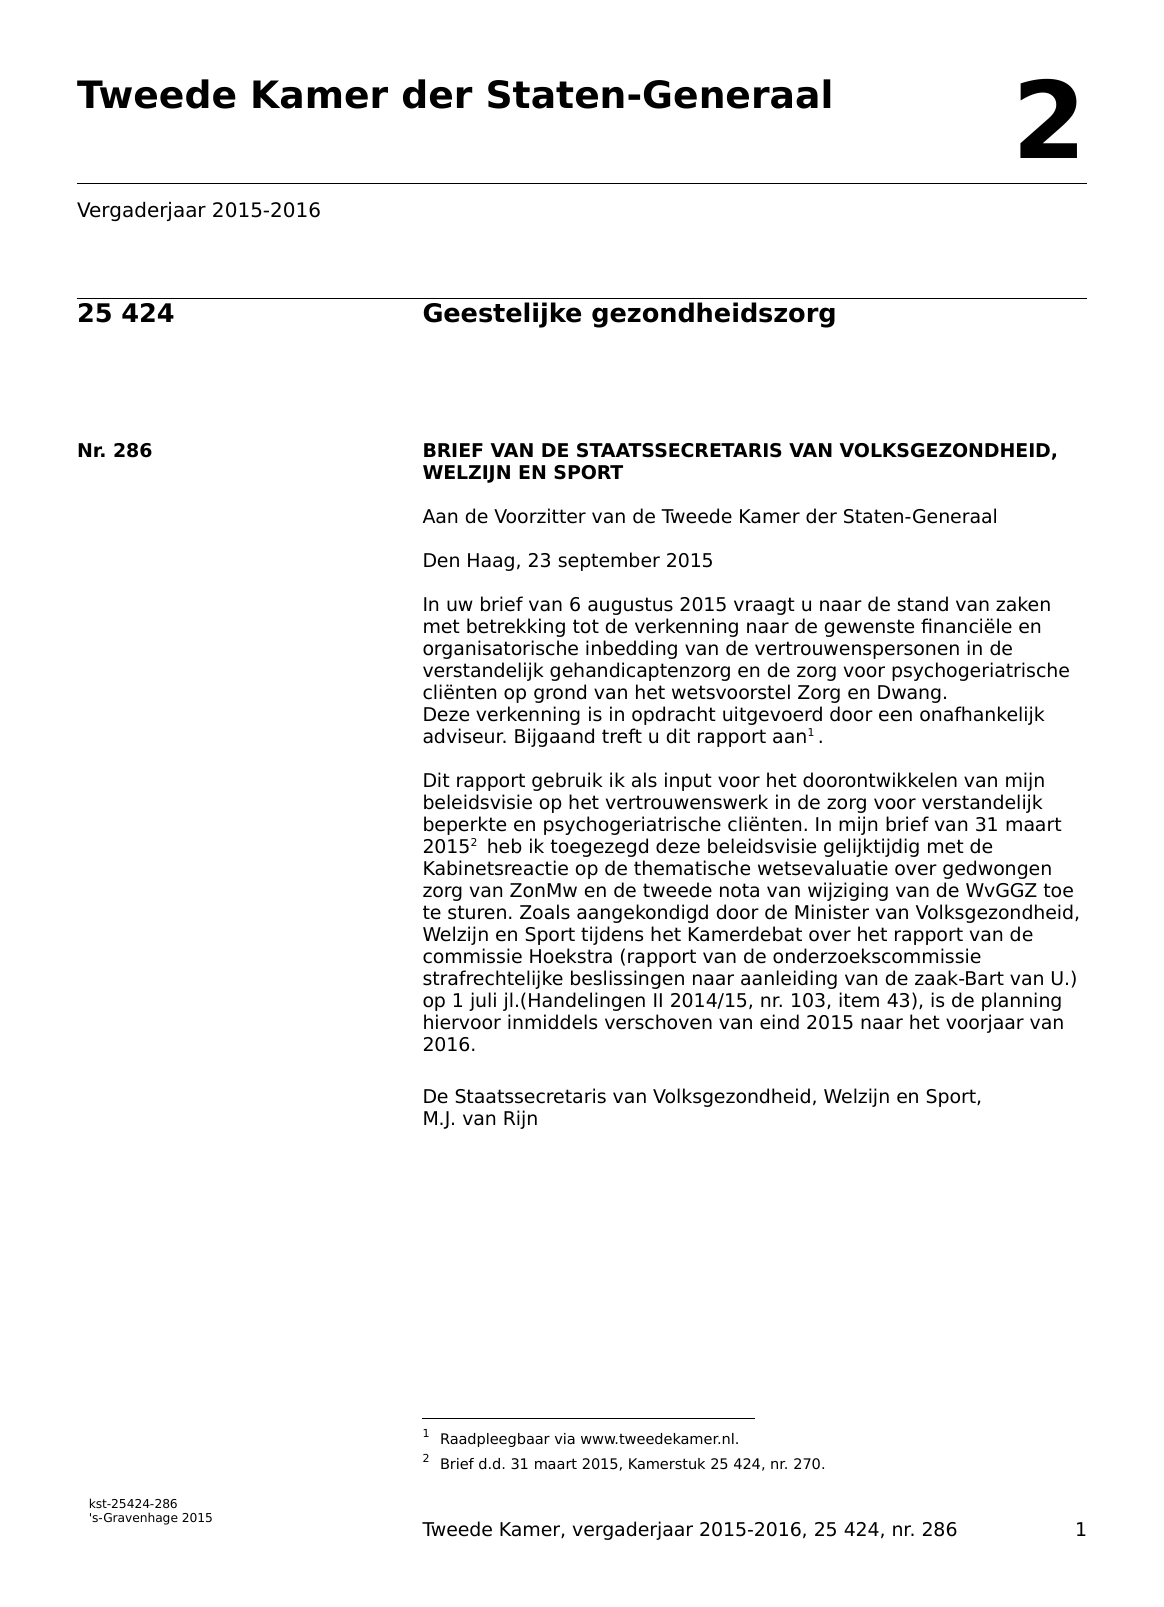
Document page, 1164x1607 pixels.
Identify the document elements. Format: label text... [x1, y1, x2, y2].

text Raadpleegbaar via www.tweedekamer.nl. [422, 1427, 1087, 1449]
table_cell Vergaderjaar 2015-2016 [77, 184, 1087, 298]
table_header 2 [886, 59, 1087, 183]
subtitle 25 424 Geestelijke gezondheidszorg [77, 299, 1087, 329]
text kst-25424-286 [88, 1497, 323, 1511]
text Den Haag, 23 september 2015 [422, 550, 1087, 572]
text Deze verkenning is in opdracht uitgevoerd door een onafhankelijk adviseur. Bijgaand treft u dit rapport aan. [422, 704, 1087, 748]
text Brief d.d. 31 maart 2015, Kamerstuk 25 424, nr. 270. [422, 1452, 1087, 1474]
text Aan de Voorzitter van de Tweede Kamer der Staten-Generaal [422, 506, 1087, 528]
text 's-Gravenhage 2015 [88, 1511, 323, 1525]
subtitle Nr. 286 BRIEF VAN DE STAATSSECRETARIS VAN VOLKSGEZONDHEID, WELZIJN EN SPORT [77, 440, 1087, 484]
text Dit rapport gebruik ik als input voor het doorontwikkelen van mijn beleidsvisie op het vertrouwenswerk in de zorg voor verstandelijk beperkte en psychogeriatrische cliënten. In mijn brief van 31 maart 2015 heb ik toegezegd deze beleidsvisie gelijktijdig met de Kabinetsreactie op de thematische wetsevaluatie over gedwongen zorg van ZonMw en de tweede nota van wijziging van de WvGGZ toe te sturen. Zoals aangekondigd door de Minister van Volksgezondheid, Welzijn en Sport tijdens het Kamerdebat over het rapport van de commissie Hoekstra (rapport van de onderzoekscommissie strafrechtelijke beslissingen naar aanleiding van de zaak-Bart van U.) op 1 juli jl.(Handelingen II 2014/15, nr. 103, item 43), is de planning hiervoor inmiddels verschoven van eind 2015 naar het voorjaar van 2016. [422, 770, 1087, 1056]
table_header Tweede Kamer der Staten-Generaal [77, 59, 886, 183]
text In uw brief van 6 augustus 2015 vraagt u naar de stand van zaken met betrekking tot de verkenning naar de gewenste financiële en organisatorische inbedding van de vertrouwenspersonen in de verstandelijk gehandicaptenzorg en de zorg voor psychogeriatrische cliënten op grond van het wetsvoorstel Zorg en Dwang. [422, 594, 1087, 704]
text De Staatssecretaris van Volksgezondheid, Welzijn en Sport, M.J. van Rijn [422, 1086, 1087, 1130]
